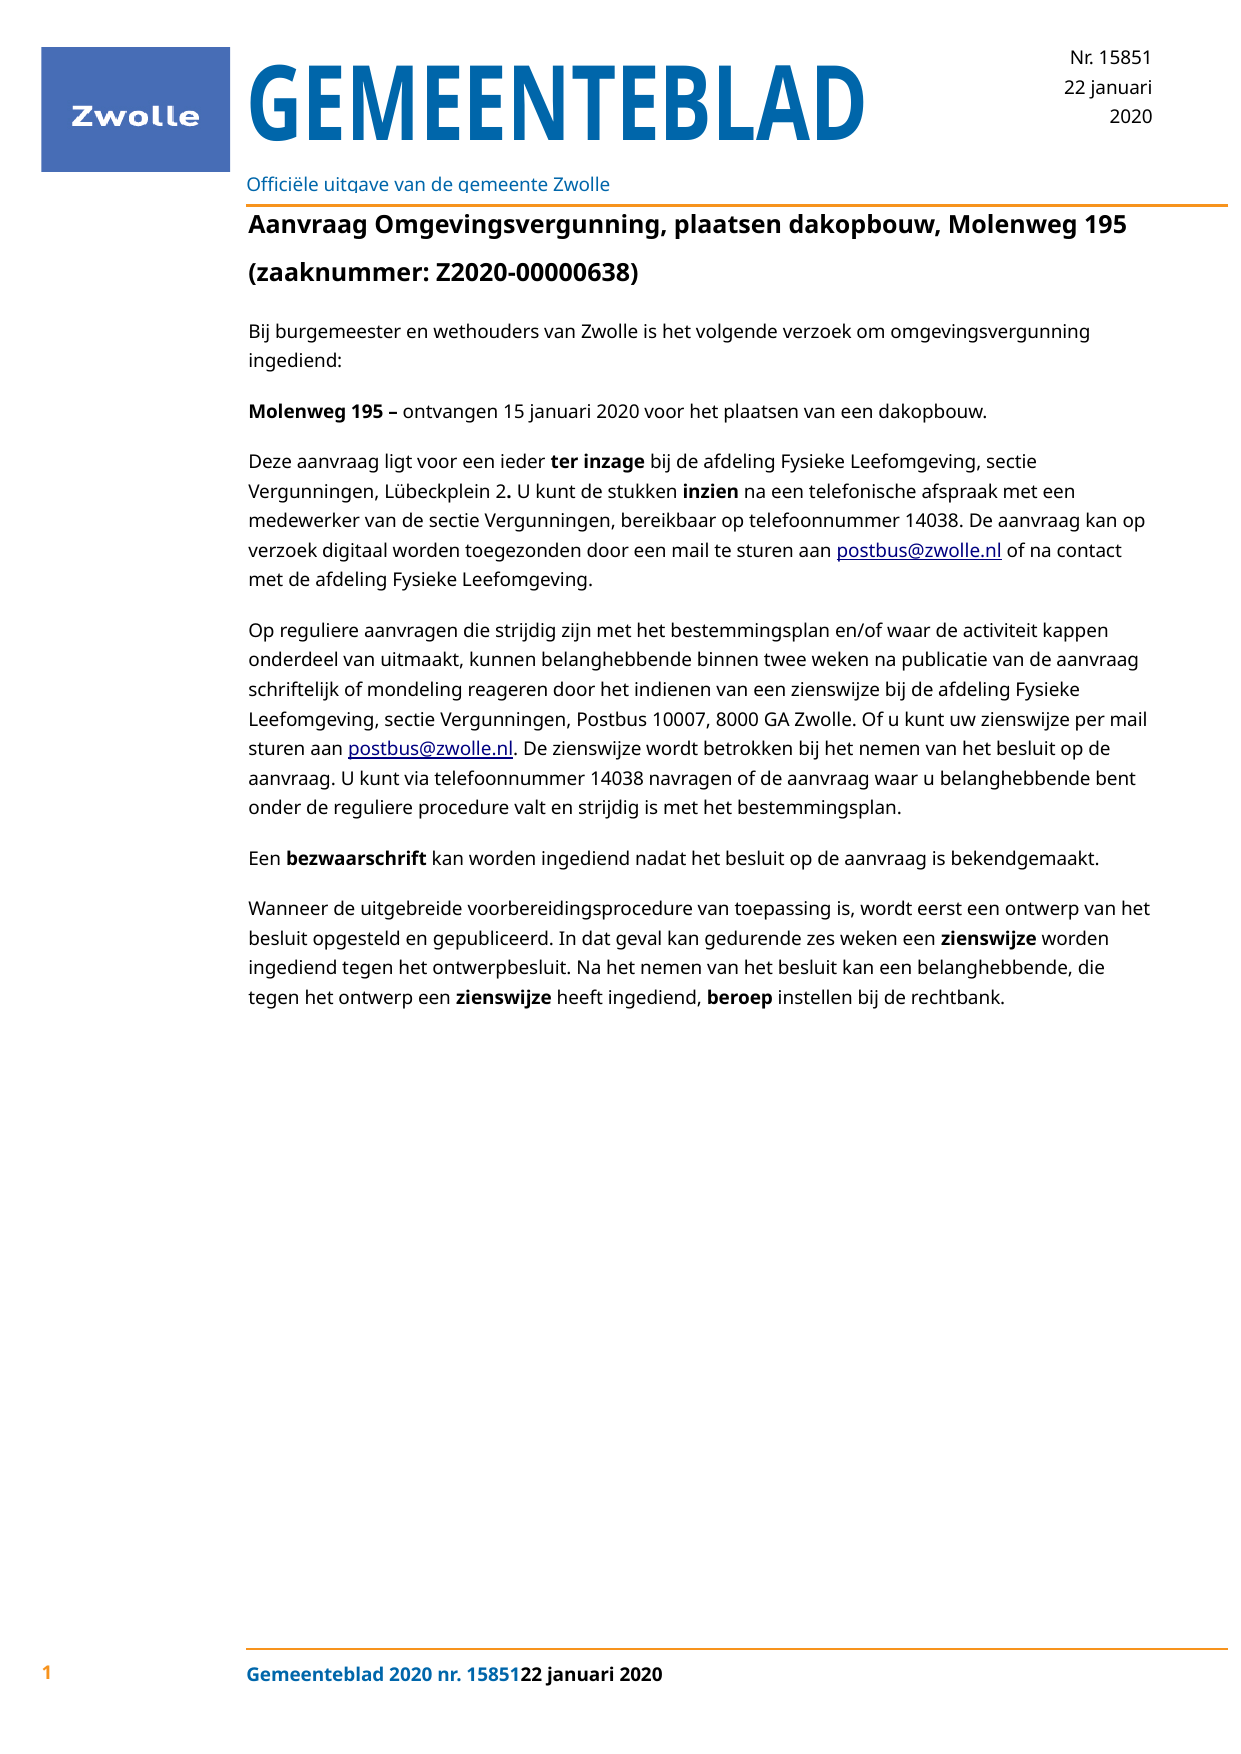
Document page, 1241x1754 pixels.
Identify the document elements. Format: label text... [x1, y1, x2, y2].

text Een bezwaarschrift kan worden ingediend nadat het besluit op de aanvraag is bekendgemaakt. [248, 845, 1152, 871]
picture [41, 47, 231, 172]
text Molenweg 195 – ontvangen 15 januari 2020 voor het plaatsen van een dakopbouw. [248, 398, 1152, 424]
text Deze aanvraag ligt voor een ieder ter inzage bij de afdeling Fysieke Leefomgeving, sectie Vergunningen, Lübeckplein 2. U kunt de stukken inzien na een telefonische afspraak met een medewerker van de sectie Vergunningen, bereikbaar op telefoonnummer 14038. De aanvraag kan op verzoek digitaal worden toegezonden door een mail te sturen aan postbus@zwolle.nl of na contact met de afdeling Fysieke Leefomgeving. [248, 448, 1152, 592]
text Aanvraag Omgevingsvergunning, plaatsen dakopbouw, Molenweg 195 (zaaknummer: Z2020-00000638) [248, 207, 1152, 288]
text Wanneer de uitgebreide voorbereidingsprocedure van toepassing is, wordt eerst een ontwerp van het besluit opgesteld en gepubliceerd. In dat geval kan gedurende zes weken een zienswijze worden ingediend tegen het ontwerpbesluit. Na het nemen van het besluit kan een belanghebbende, die tegen het ontwerp een zienswijze heeft ingediend, beroep instellen bij de rechtbank. [248, 895, 1152, 1010]
text Op reguliere aanvragen die strijdig zijn met het bestemmingsplan en/of waar de activiteit kappen onderdeel van uitmaakt, kunnen belanghebbende binnen twee weken na publicatie van de aanvraag schriftelijk of mondeling reageren door het indienen van een zienswijze bij de afdeling Fysieke Leefomgeving, sectie Vergunningen, Postbus 10007, 8000 GA Zwolle. Of u kunt uw zienswijze per mail sturen aan postbus@zwolle.nl. De zienswijze wordt betrokken bij het nemen van het besluit op de aanvraag. U kunt via telefoonnummer 14038 navragen of de aanvraag waar u belanghebbende bent onder de reguliere procedure valt en strijdig is met het bestemmingsplan. [248, 617, 1152, 820]
text Bij burgemeester en wethouders van Zwolle is het volgende verzoek om omgevingsvergunning ingediend: [248, 318, 1152, 373]
